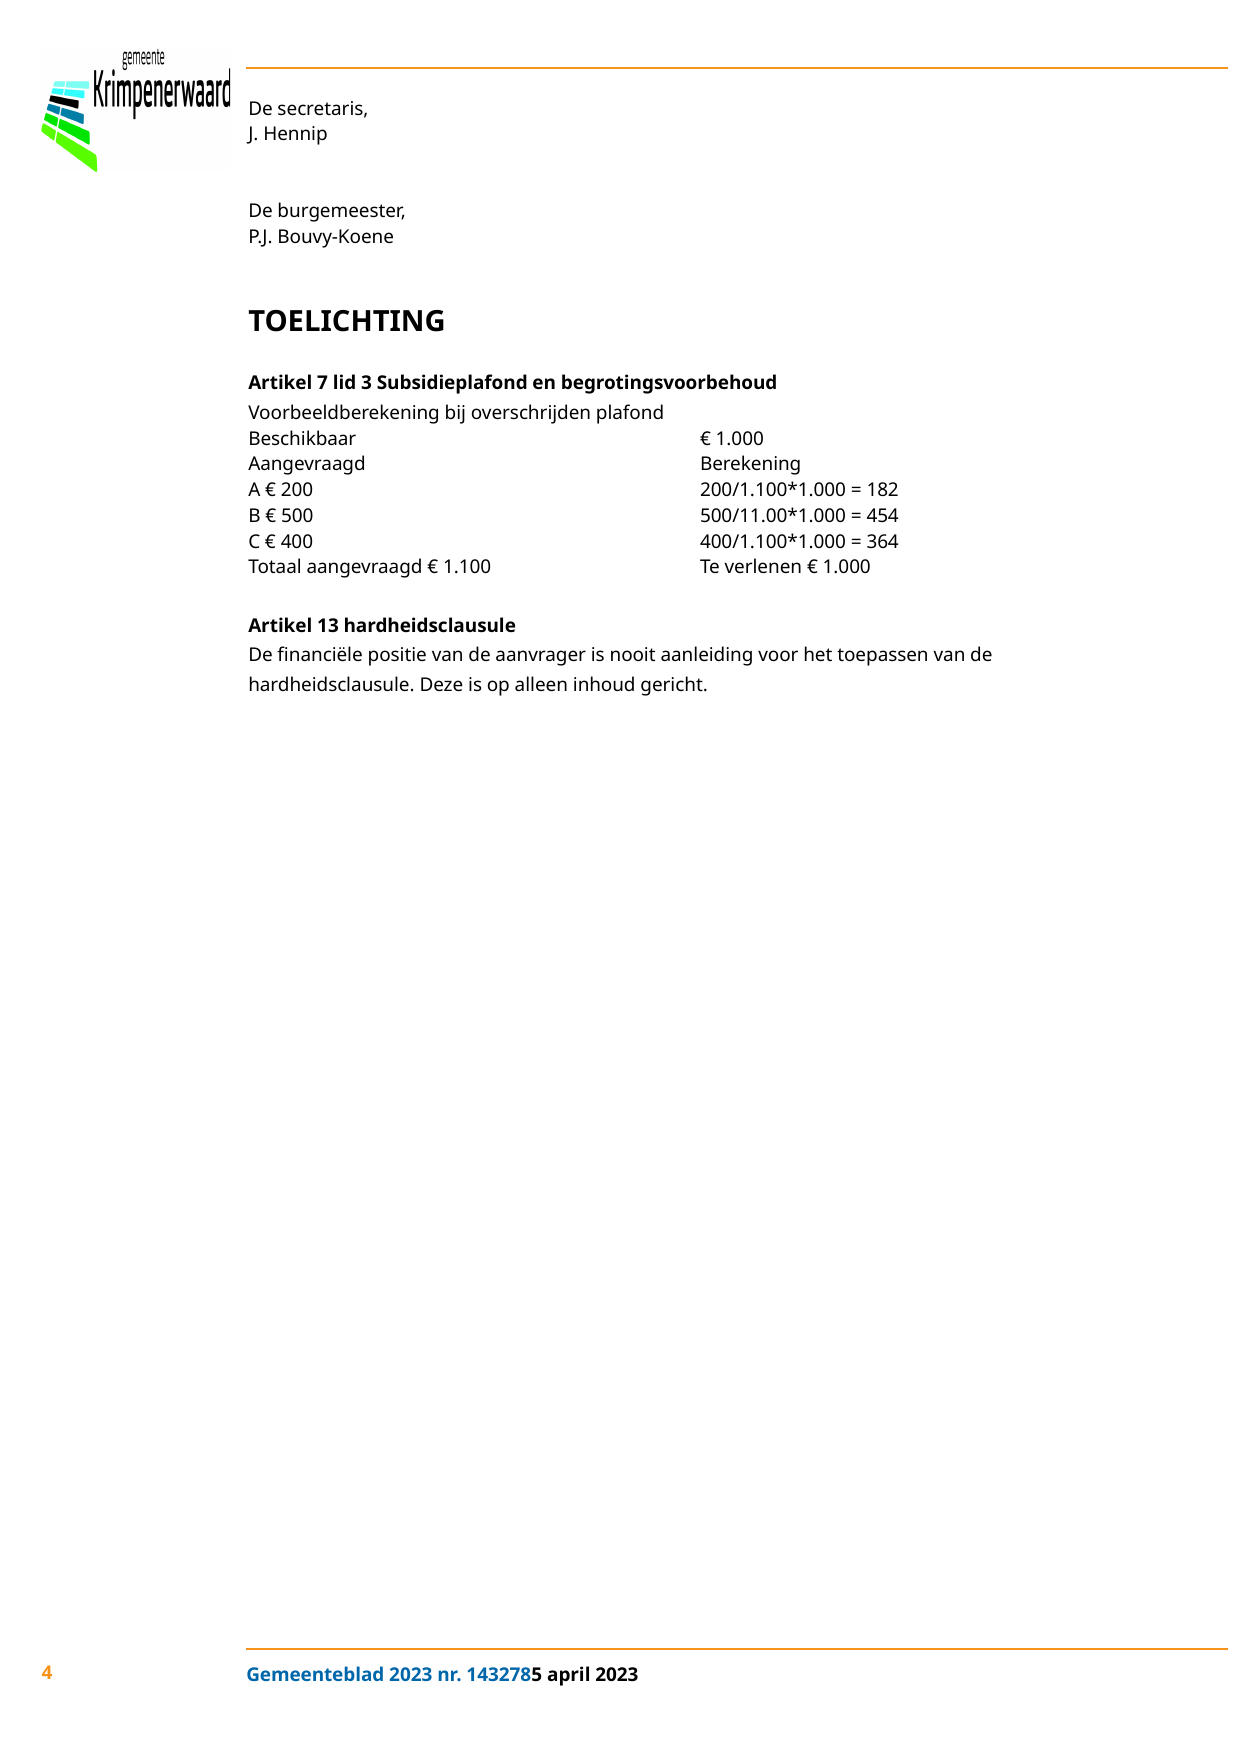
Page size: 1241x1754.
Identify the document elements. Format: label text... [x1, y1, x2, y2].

text De financiële positie van de aanvrager is nooit aanleiding voor het toepassen van de hardheidsclausule. Deze is op alleen inhoud gericht. [248, 642, 1152, 697]
text J. Hennip [248, 121, 1152, 146]
table_cell Berekening [700, 451, 1152, 476]
picture [41, 47, 231, 172]
table_cell B € 500 [248, 502, 700, 528]
table_cell 400/1.100*1.000 = 364 [700, 528, 1152, 553]
table_cell A € 200 [248, 476, 700, 502]
table_header Voorbeeldberekening bij overschrijden plafond [248, 399, 700, 425]
text De secretaris, [248, 95, 1152, 121]
table_cell Beschikbaar [248, 425, 700, 451]
text Artikel 13 hardheidsclausule [248, 612, 1152, 638]
table_cell 200/1.100*1.000 = 182 [700, 476, 1152, 502]
table_cell Totaal aangevraagd € 1.100 [248, 554, 700, 579]
table_cell Aangevraagd [248, 451, 700, 476]
text Artikel 7 lid 3 Subsidieplafond en begrotingsvoorbehoud [248, 369, 1152, 395]
text TOELICHTING [248, 301, 1152, 340]
table_cell 500/11.00*1.000 = 454 [700, 502, 1152, 528]
table_cell C € 400 [248, 528, 700, 553]
text De burgemeester, [248, 198, 1152, 223]
table_cell Te verlenen € 1.000 [700, 554, 1152, 579]
table_cell € 1.000 [700, 425, 1152, 451]
table_header [700, 399, 1152, 425]
text P.J. Bouvy-Koene [248, 223, 1152, 249]
